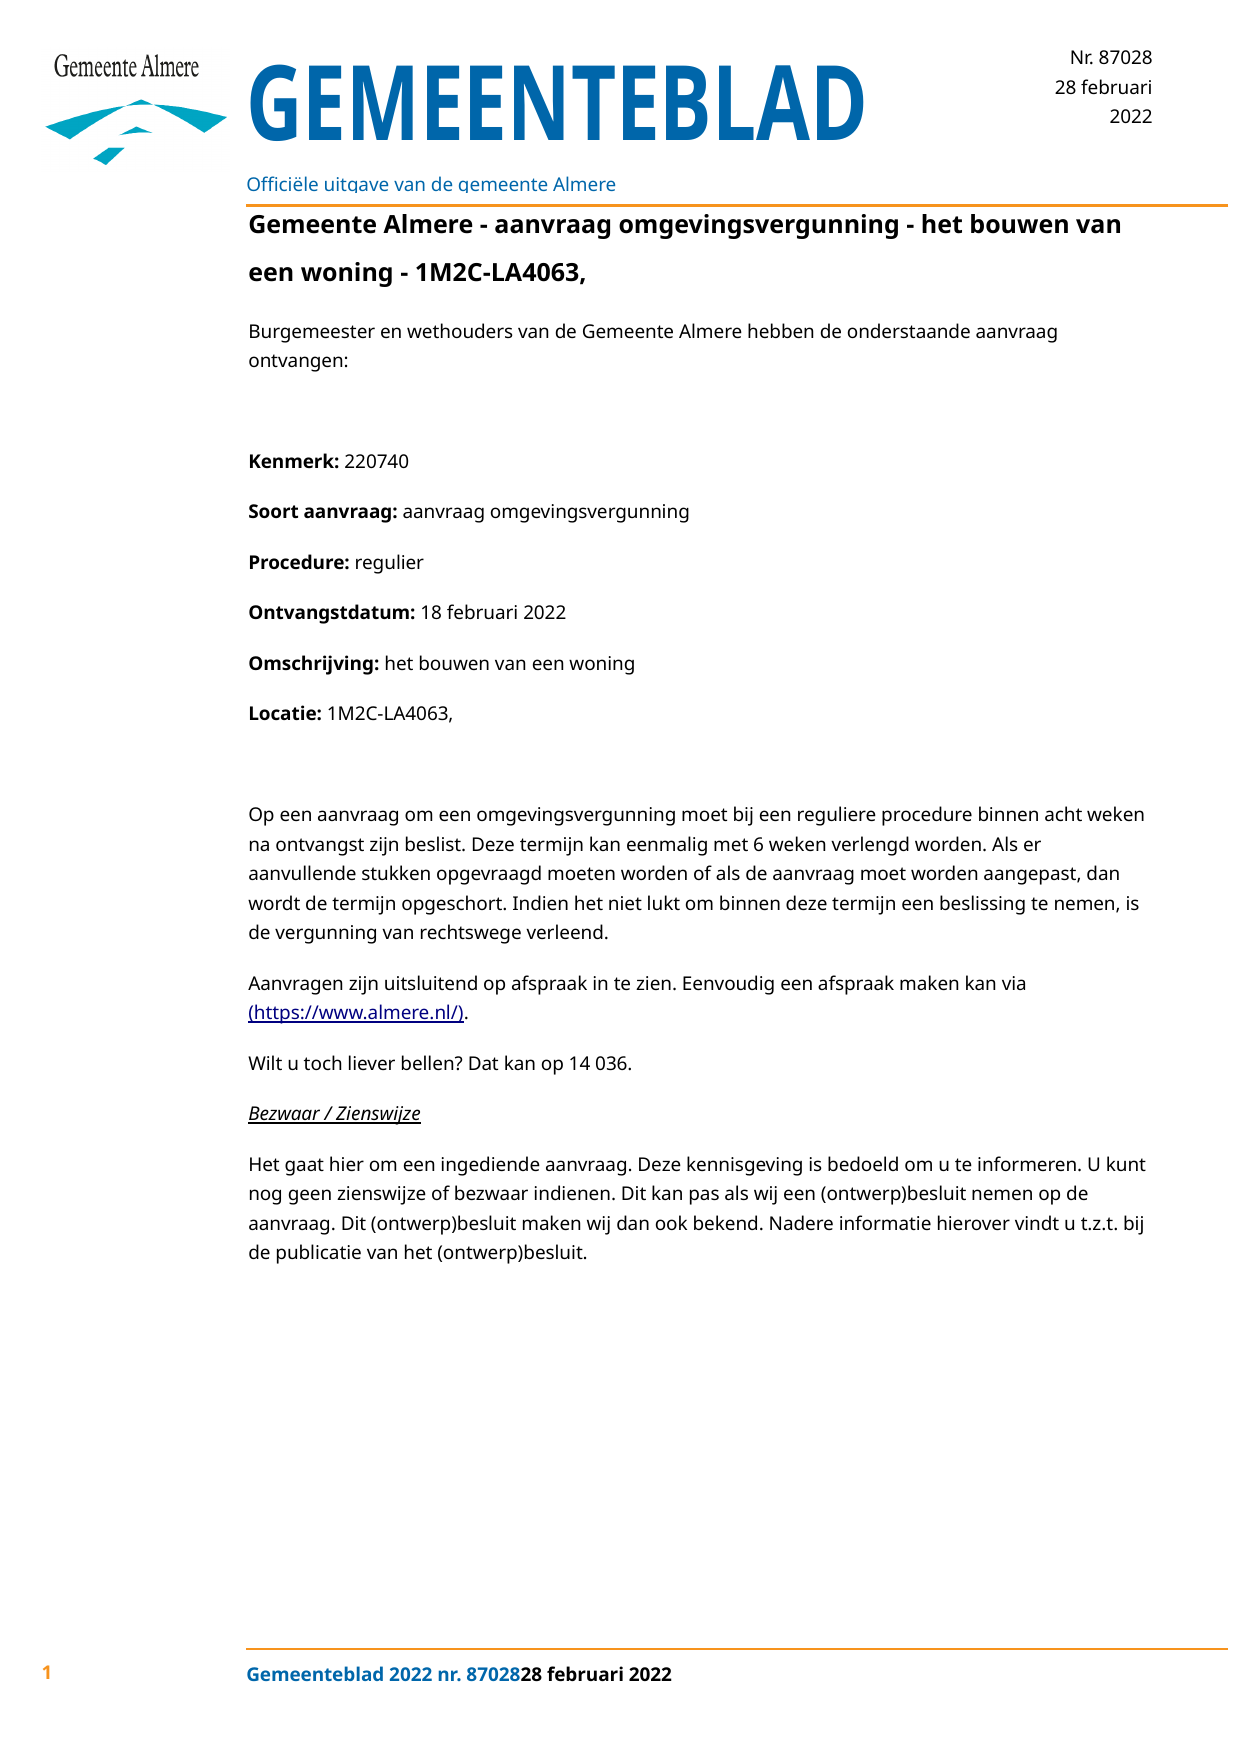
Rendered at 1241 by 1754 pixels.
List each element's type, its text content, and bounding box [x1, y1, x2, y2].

text Burgemeester en wethouders van de Gemeente Almere hebben de onderstaande aanvraag ontvangen: [248, 318, 1152, 373]
text Wilt u toch liever bellen? Dat kan op 14 036. [248, 1050, 1152, 1076]
text Op een aanvraag om een omgevingsvergunning moet bij een reguliere procedure binnen acht weken na ontvangst zijn beslist. Deze termijn kan eenmalig met 6 weken verlengd worden. Als er aanvullende stukken opgevraagd moeten worden of als de aanvraag moet worden aangepast, dan wordt de termijn opgeschort. Indien het niet lukt om binnen deze termijn een beslissing te nemen, is de vergunning van rechtswege verleend. [248, 801, 1152, 945]
text Kenmerk: 220740 [248, 448, 1152, 474]
text Soort aanvraag: aanvraag omgevingsvergunning [248, 499, 1152, 524]
text Locatie: 1M2C-LA4063, [248, 700, 1152, 726]
text Omschrijving: het bouwen van een woning [248, 650, 1152, 676]
picture [41, 47, 231, 172]
text Gemeente Almere - aanvraag omgevingsvergunning - het bouwen van een woning - 1M2C-LA4063, [248, 207, 1152, 288]
text Het gaat hier om een ingediende aanvraag. Deze kennisgeving is bedoeld om u te informeren. U kunt nog geen zienswijze of bezwaar indienen. Dit kan pas als wij een (ontwerp)besluit nemen op de aanvraag. Dit (ontwerp)besluit maken wij dan ook bekend. Nadere informatie hierover vindt u t.z.t. bij de publicatie van het (ontwerp)besluit. [248, 1151, 1152, 1265]
text Aanvragen zijn uitsluitend op afspraak in te zien. Eenvoudig een afspraak maken kan via (https://www.almere.nl/). [248, 970, 1152, 1025]
text Procedure: regulier [248, 549, 1152, 575]
text Ontvangstdatum: 18 februari 2022 [248, 599, 1152, 625]
text Bezwaar / Zienswijze [248, 1100, 1152, 1126]
